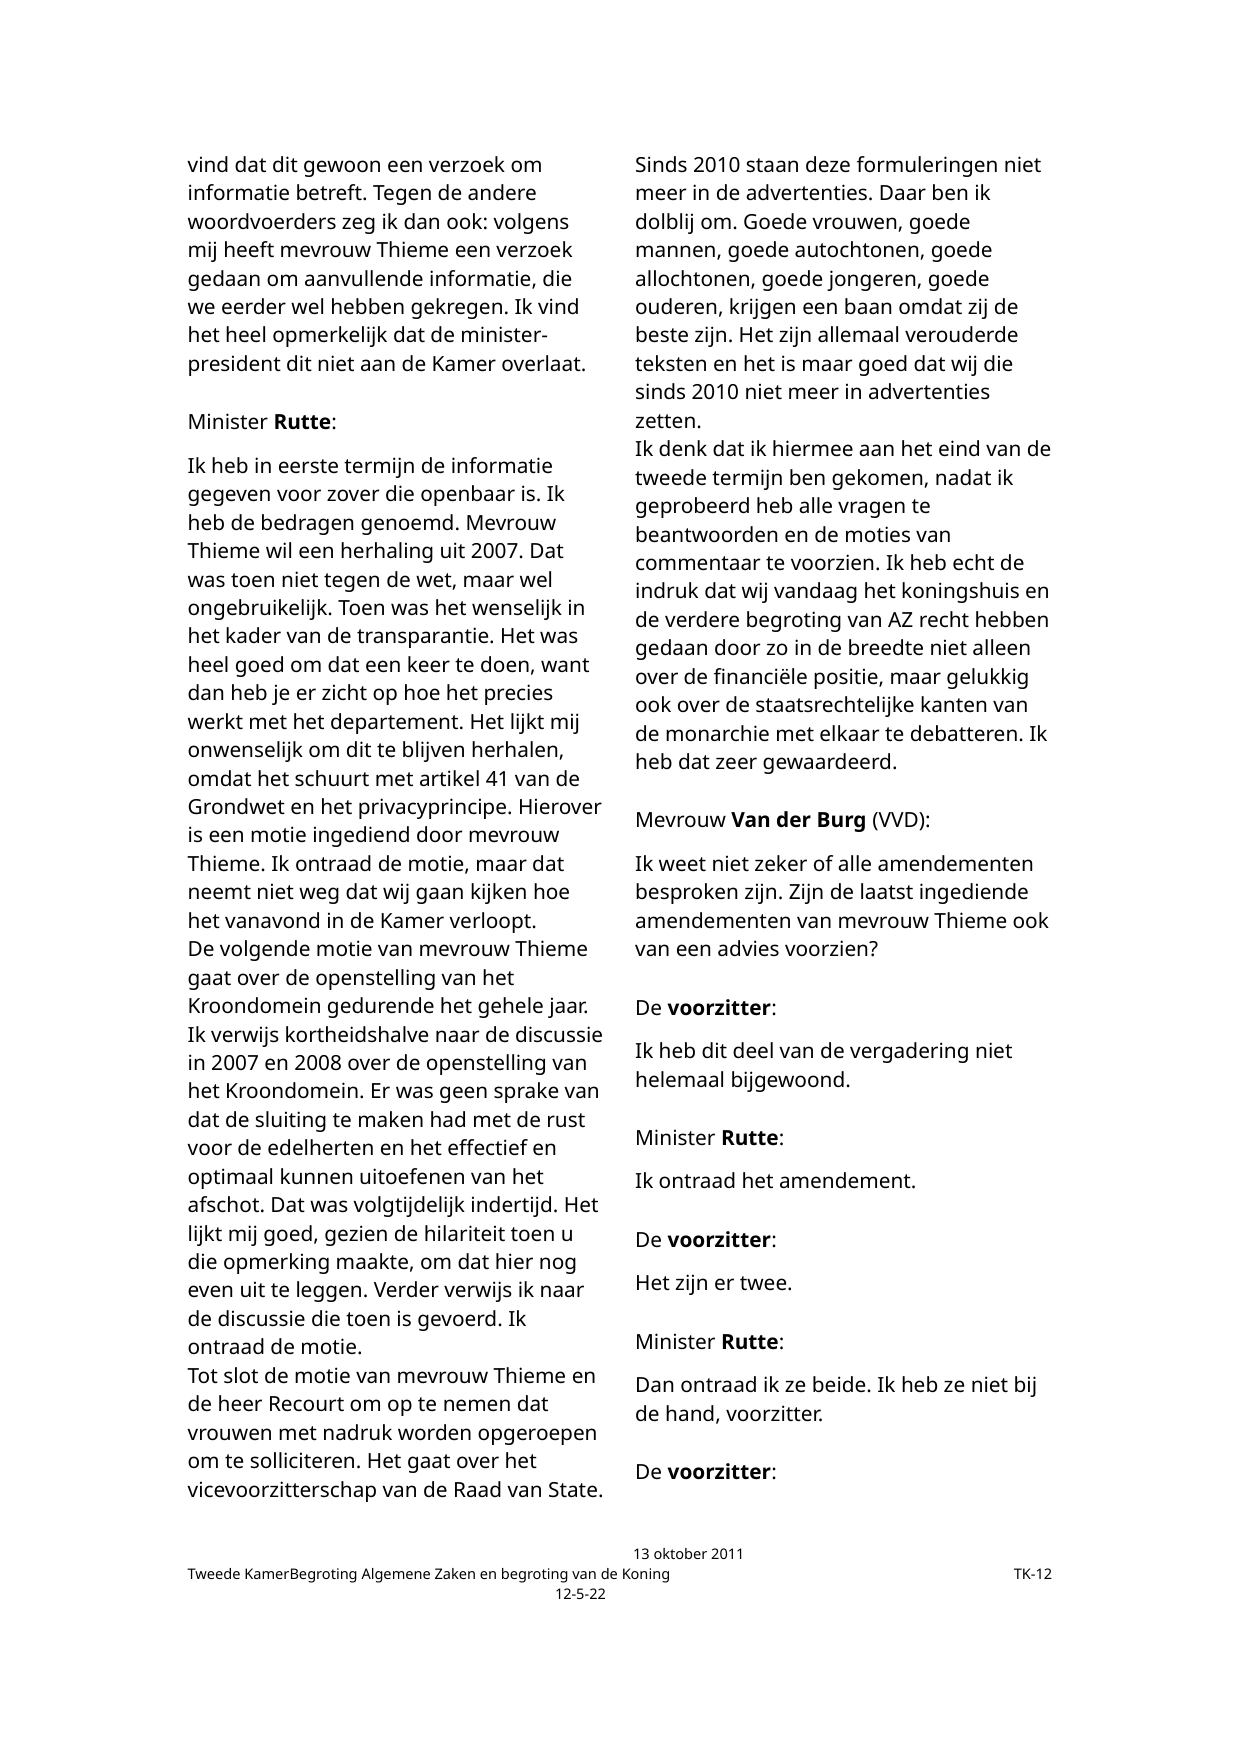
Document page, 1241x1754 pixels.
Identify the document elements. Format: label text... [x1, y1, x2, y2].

text Ik denk dat ik hiermee aan het eind van de tweede termijn ben gekomen, nadat ik geprobeerd heb alle vragen te beantwoorden en de moties van commentaar te voorzien. Ik heb echt de indruk dat wij vandaag het koningshuis en de verdere begroting van AZ recht hebben gedaan door zo in de breedte niet alleen over de financiële positie, maar gelukkig ook over de staatsrechtelijke kanten van de monarchie met elkaar te debatteren. Ik heb dat zeer gewaardeerd. [635, 434, 1053, 776]
text Minister Rutte: [187, 407, 605, 436]
text De voorzitter: [635, 1225, 1053, 1253]
text Tot slot de motie van mevrouw Thieme en de heer Recourt om op te nemen dat vrouwen met nadruk worden opgeroepen om te solliciteren. Het gaat over het vicevoorzitterschap van de Raad van State. [187, 1361, 605, 1503]
text Sinds 2010 staan deze formuleringen niet meer in de advertenties. Daar ben ik dolblij om. Goede vrouwen, goede mannen, goede autochtonen, goede allochtonen, goede jongeren, goede ouderen, krijgen een baan omdat zij de beste zijn. Het zijn allemaal verouderde teksten en het is maar goed dat wij die sinds 2010 niet meer in advertenties zetten. [635, 150, 1053, 434]
text Mevrouw Van der Burg (VVD): [635, 806, 1053, 834]
text Ik heb dit deel van de vergadering niet helemaal bijgewoond. [635, 1036, 1053, 1093]
text De voorzitter: [635, 993, 1053, 1021]
text Ik weet niet zeker of alle amendementen besproken zijn. Zijn de laatst ingediende amendementen van mevrouw Thieme ook van een advies voorzien? [635, 849, 1053, 963]
text Het zijn er twee. [635, 1268, 1053, 1297]
text vind dat dit gewoon een verzoek om informatie betreft. Tegen de andere woordvoerders zeg ik dan ook: volgens mij heeft mevrouw Thieme een verzoek gedaan om aanvullende informatie, die we eerder wel hebben gekregen. Ik vind het heel opmerkelijk dat de minister-president dit niet aan de Kamer overlaat. [187, 150, 605, 377]
text Minister Rutte: [635, 1123, 1053, 1152]
text Dan ontraad ik ze beide. Ik heb ze niet bij de hand, voorzitter. [635, 1370, 1053, 1427]
text De voorzitter: [635, 1457, 1053, 1486]
text Ik heb in eerste termijn de informatie gegeven voor zover die openbaar is. Ik heb de bedragen genoemd. Mevrouw Thieme wil een herhaling uit 2007. Dat was toen niet tegen de wet, maar wel ongebruikelijk. Toen was het wenselijk in het kader van de transparantie. Het was heel goed om dat een keer te doen, want dan heb je er zicht op hoe het precies werkt met het departement. Het lijkt mij onwenselijk om dit te blijven herhalen, omdat het schuurt met artikel 41 van de Grondwet en het privacyprincipe. Hierover is een motie ingediend door mevrouw Thieme. Ik ontraad de motie, maar dat neemt niet weg dat wij gaan kijken hoe het vanavond in de Kamer verloopt. [187, 451, 605, 934]
text Minister Rutte: [635, 1327, 1053, 1355]
text Ik ontraad het amendement. [635, 1167, 1053, 1195]
text De volgende motie van mevrouw Thieme gaat over de openstelling van het Kroondomein gedurende het gehele jaar. Ik verwijs kortheidshalve naar de discussie in 2007 en 2008 over de openstelling van het Kroondomein. Er was geen sprake van dat de sluiting te maken had met de rust voor de edelherten en het effectief en optimaal kunnen uitoefenen van het afschot. Dat was volgtijdelijk indertijd. Het lijkt mij goed, gezien de hilariteit toen u die opmerking maakte, om dat hier nog even uit te leggen. Verder verwijs ik naar de discussie die toen is gevoerd. Ik ontraad de motie. [187, 934, 605, 1361]
